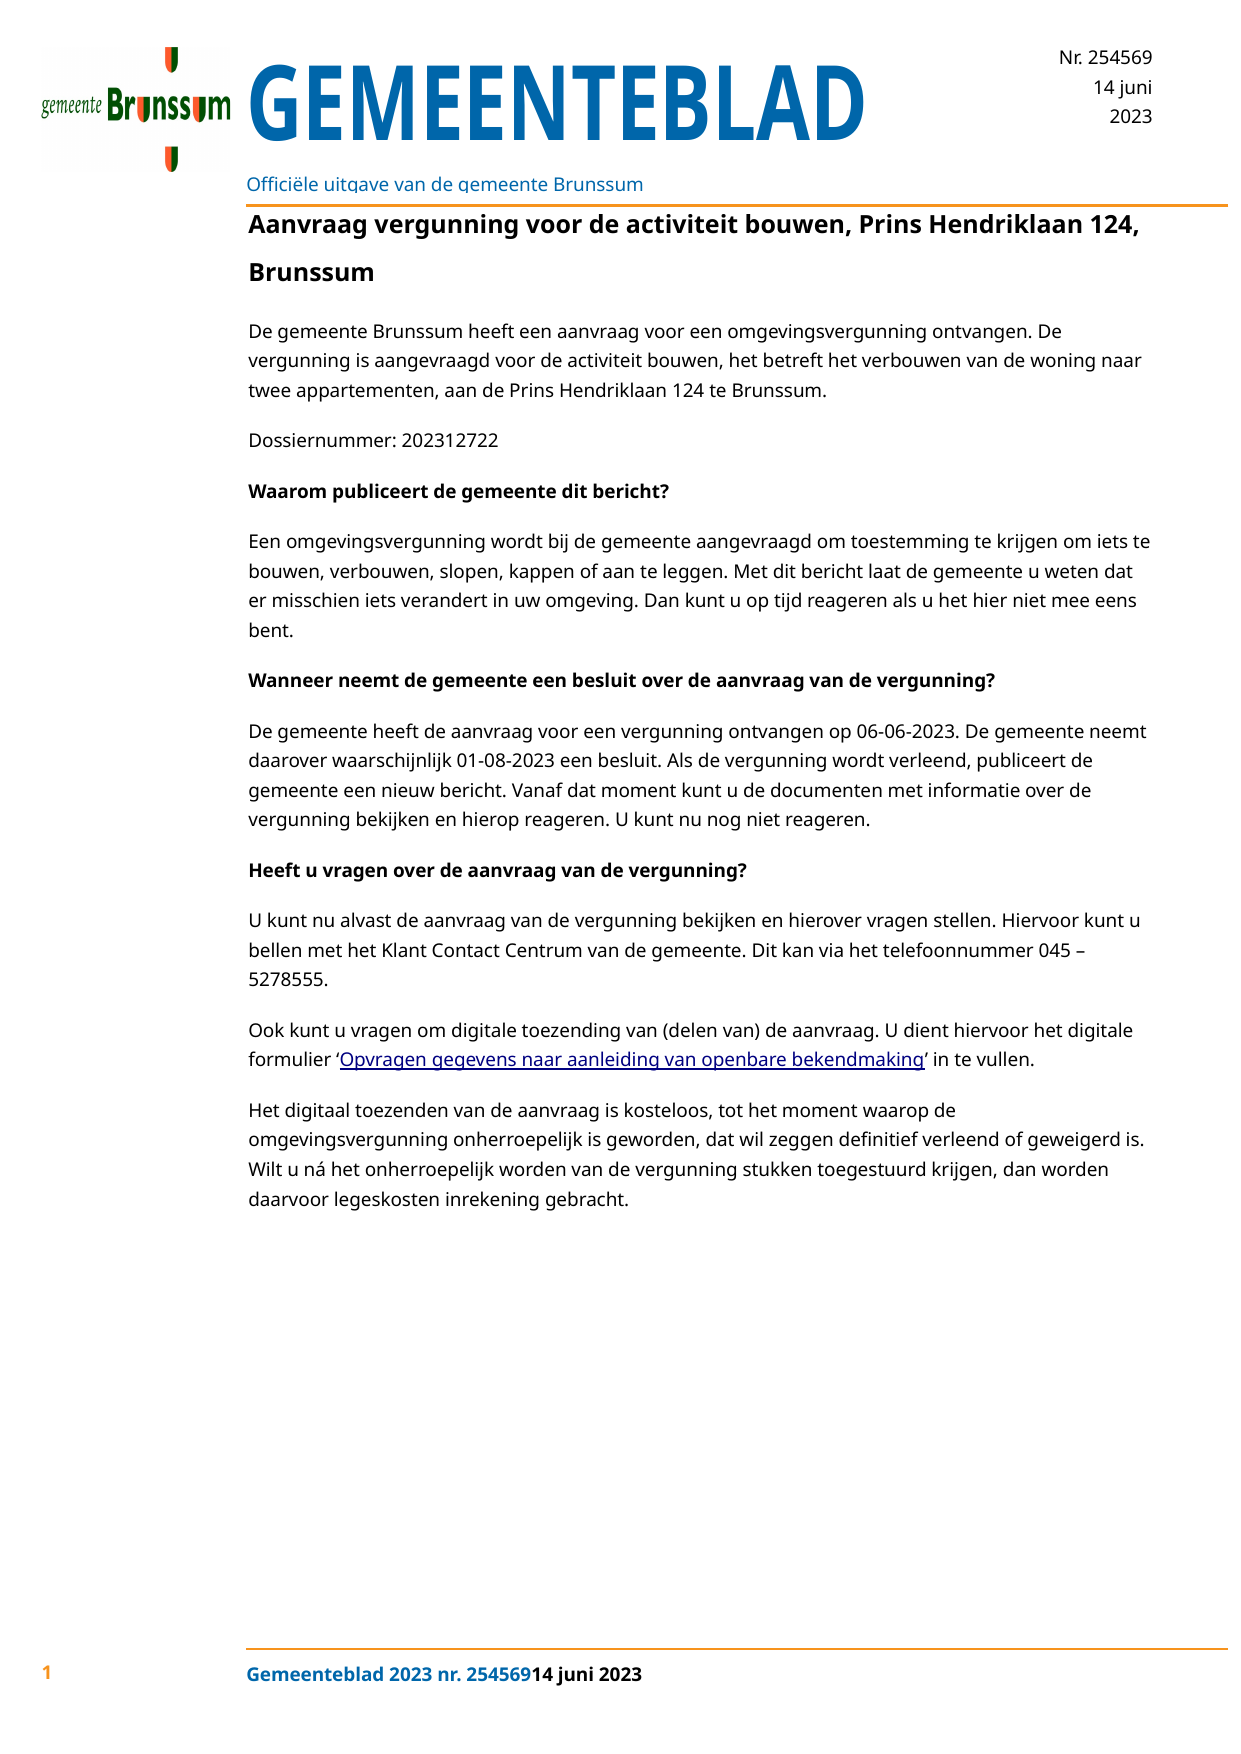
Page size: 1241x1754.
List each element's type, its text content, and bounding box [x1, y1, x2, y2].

text U kunt nu alvast de aanvraag van de vergunning bekijken en hierover vragen stellen. Hiervoor kunt u bellen met het Klant Contact Centrum van de gemeente. Dit kan via het telefoonnummer 045 – 5278555. [248, 907, 1152, 992]
text Aanvraag vergunning voor de activiteit bouwen, Prins Hendriklaan 124, Brunssum [248, 207, 1152, 288]
text Dossiernummer: 202312722 [248, 427, 1152, 453]
text Heeft u vragen over de aanvraag van de vergunning? [248, 857, 1152, 883]
text De gemeente heeft de aanvraag voor een vergunning ontvangen op 06-06-2023. De gemeente neemt daarover waarschijnlijk 01-08-2023 een besluit. Als de vergunning wordt verleend, publiceert de gemeente een nieuw bericht. Vanaf dat moment kunt u de documenten met informatie over de vergunning bekijken en hierop reageren. U kunt nu nog niet reageren. [248, 718, 1152, 832]
text Waarom publiceert de gemeente dit bericht? [248, 478, 1152, 504]
picture [41, 47, 231, 172]
text De gemeente Brunssum heeft een aanvraag voor een omgevingsvergunning ontvangen. De vergunning is aangevraagd voor de activiteit bouwen, het betreft het verbouwen van de woning naar twee appartementen, aan de Prins Hendriklaan 124 te Brunssum. [248, 318, 1152, 403]
text Ook kunt u vragen om digitale toezending van (delen van) de aanvraag. U dient hiervoor het digitale formulier ‘Opvragen gegevens naar aanleiding van openbare bekendmaking’ in te vullen. [248, 1017, 1152, 1072]
text Het digitaal toezenden van de aanvraag is kosteloos, tot het moment waarop de omgevingsvergunning onherroepelijk is geworden, dat wil zeggen definitief verleend of geweigerd is. Wilt u ná het onherroepelijk worden van de vergunning stukken toegestuurd krijgen, dan worden daarvoor legeskosten inrekening gebracht. [248, 1097, 1152, 1212]
text Een omgevingsvergunning wordt bij de gemeente aangevraagd om toestemming te krijgen om iets te bouwen, verbouwen, slopen, kappen of aan te leggen. Met dit bericht laat de gemeente u weten dat er misschien iets verandert in uw omgeving. Dan kunt u op tijd reageren als u het hier niet mee eens bent. [248, 528, 1152, 643]
text Wanneer neemt de gemeente een besluit over de aanvraag van de vergunning? [248, 667, 1152, 693]
